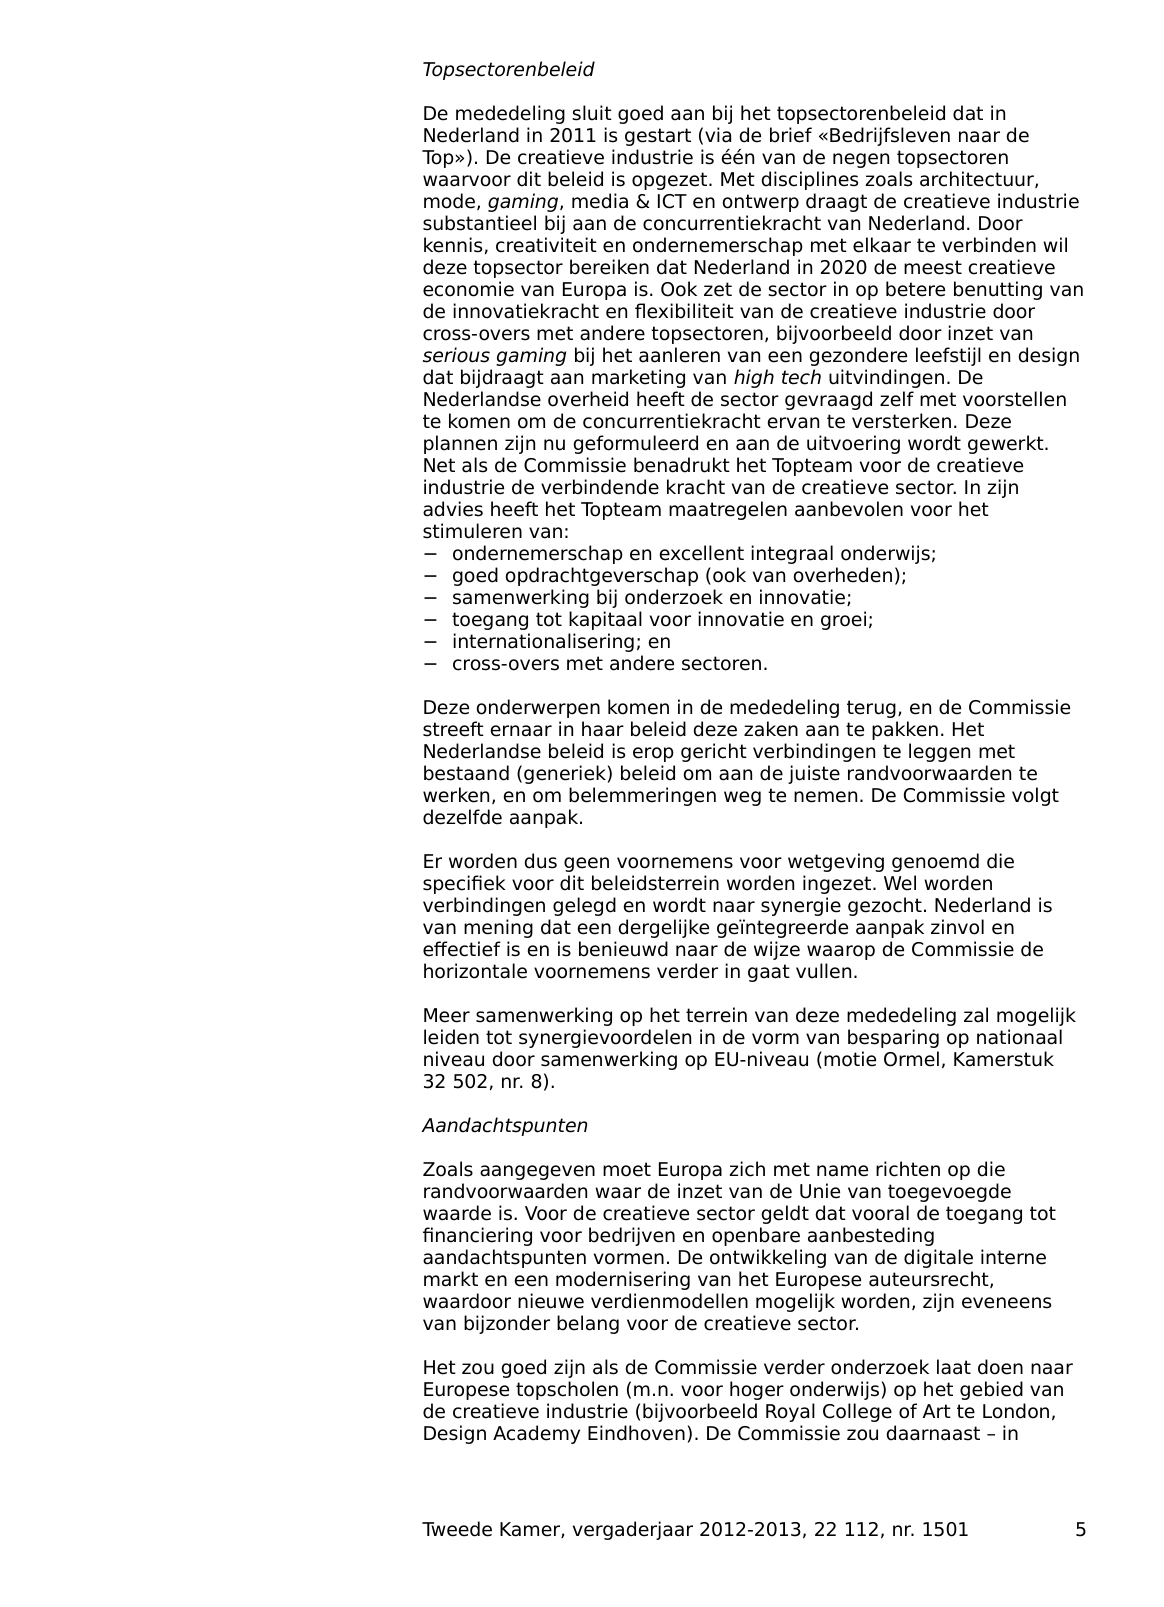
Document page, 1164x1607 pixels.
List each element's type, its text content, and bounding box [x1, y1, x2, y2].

text − goed opdrachtgeverschap (ook van overheden); [422, 565, 1087, 587]
text Deze onderwerpen komen in de mededeling terug, en de Commissie streeft ernaar in haar beleid deze zaken aan te pakken. Het Nederlandse beleid is erop gericht verbindingen te leggen met bestaand (generiek) beleid om aan de juiste randvoorwaarden te werken, en om belemmeringen weg te nemen. De Commissie volgt dezelfde aanpak. [422, 697, 1087, 829]
text − samenwerking bij onderzoek en innovatie; [422, 587, 1087, 609]
text Zoals aangegeven moet Europa zich met name richten op die randvoorwaarden waar de inzet van de Unie van toegevoegde waarde is. Voor de creatieve sector geldt dat vooral de toegang tot financiering voor bedrijven en openbare aanbesteding aandachtspunten vormen. De ontwikkeling van de digitale interne markt en een modernisering van het Europese auteursrecht, waardoor nieuwe verdienmodellen mogelijk worden, zijn eveneens van bijzonder belang voor de creatieve sector. [422, 1159, 1087, 1335]
text Meer samenwerking op het terrein van deze mededeling zal mogelijk leiden tot synergievoordelen in de vorm van besparing op nationaal niveau door samenwerking op EU-niveau (motie Ormel, Kamerstuk 32 502, nr. 8). [422, 1005, 1087, 1093]
subtitle Topsectorenbeleid [422, 59, 1087, 81]
text − internationalisering; en [422, 631, 1087, 653]
text De mededeling sluit goed aan bij het topsectorenbeleid dat in Nederland in 2011 is gestart (via de brief «Bedrijfsleven naar de Top»). De creatieve industrie is één van de negen topsectoren waarvoor dit beleid is opgezet. Met disciplines zoals architectuur, mode, gaming, media & ICT en ontwerp draagt de creatieve industrie substantieel bij aan de concurrentiekracht van Nederland. Door kennis, creativiteit en ondernemerschap met elkaar te verbinden wil deze topsector bereiken dat Nederland in 2020 de meest creatieve economie van Europa is. Ook zet de sector in op betere benutting van de innovatiekracht en flexibiliteit van de creatieve industrie door cross-overs met andere topsectoren, bijvoorbeeld door inzet van serious gaming bij het aanleren van een gezondere leefstijl en design dat bijdraagt aan marketing van high tech uitvindingen. De Nederlandse overheid heeft de sector gevraagd zelf met voorstellen te komen om de concurrentiekracht ervan te versterken. Deze plannen zijn nu geformuleerd en aan de uitvoering wordt gewerkt. Net als de Commissie benadrukt het Topteam voor de creatieve industrie de verbindende kracht van de creatieve sector. In zijn advies heeft het Topteam maatregelen aanbevolen voor het stimuleren van: [422, 103, 1087, 543]
text Er worden dus geen voornemens voor wetgeving genoemd die specifiek voor dit beleidsterrein worden ingezet. Wel worden verbindingen gelegd en wordt naar synergie gezocht. Nederland is van mening dat een dergelijke geïntegreerde aanpak zinvol en effectief is en is benieuwd naar de wijze waarop de Commissie de horizontale voornemens verder in gaat vullen. [422, 851, 1087, 983]
text − toegang tot kapitaal voor innovatie en groei; [422, 609, 1087, 631]
text − ondernemerschap en excellent integraal onderwijs; [422, 543, 1087, 565]
subtitle Aandachtspunten [422, 1115, 1087, 1137]
text Het zou goed zijn als de Commissie verder onderzoek laat doen naar Europese topscholen (m.n. voor hoger onderwijs) op het gebied van de creatieve industrie (bijvoorbeeld Royal College of Art te London, Design Academy Eindhoven). De Commissie zou daarnaast – in [422, 1357, 1087, 1445]
text − cross-overs met andere sectoren. [422, 653, 1087, 675]
